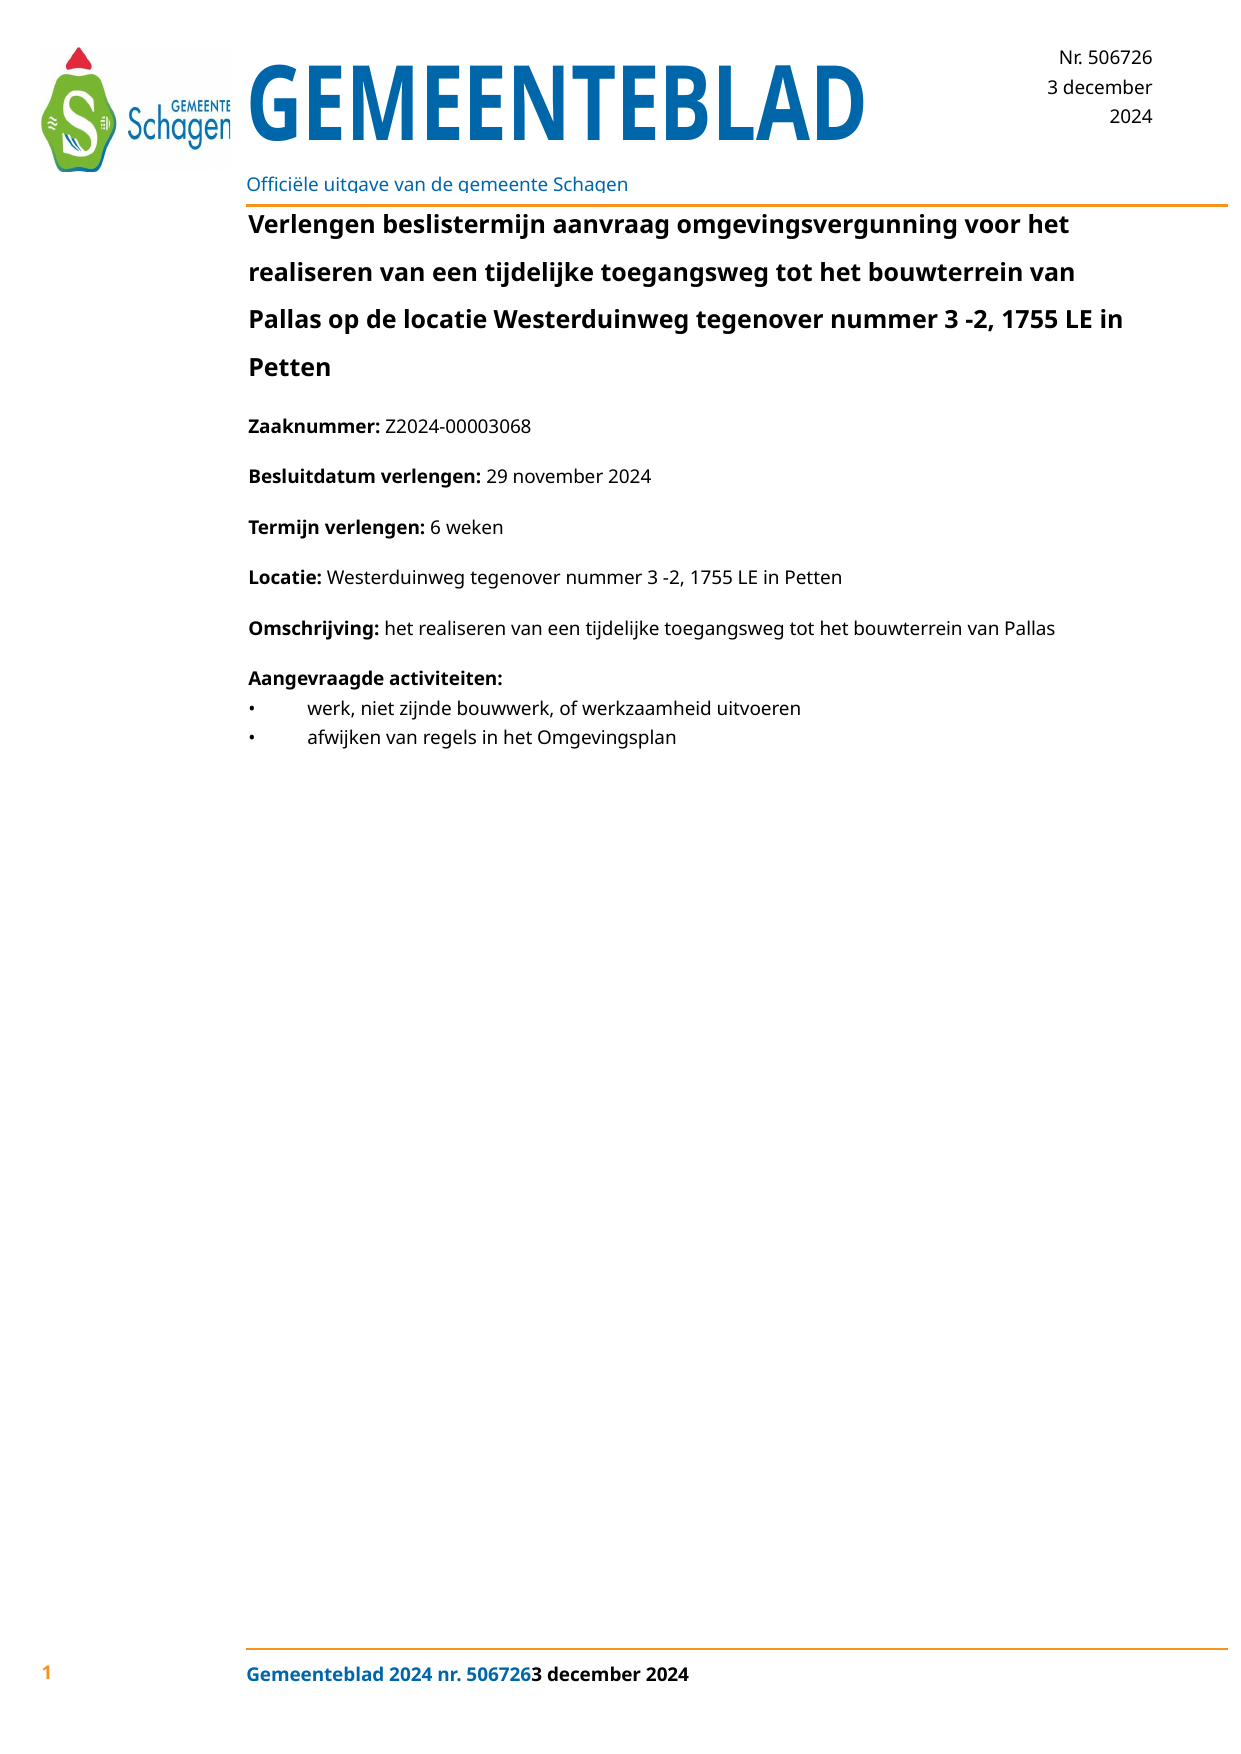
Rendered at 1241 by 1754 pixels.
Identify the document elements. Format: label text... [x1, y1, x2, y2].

text Omschrijving: het realiseren van een tijdelijke toegangsweg tot het bouwterrein van Pallas [248, 615, 1152, 641]
text Termijn verlengen: 6 weken [248, 514, 1152, 540]
text Locatie: Westerduinweg tegenover nummer 3 -2, 1755 LE in Petten [248, 564, 1152, 590]
picture [41, 47, 231, 172]
list afwijken van regels in het Omgevingsplan [248, 724, 1152, 750]
list werk, niet zijnde bouwwerk, of werkzaamheid uitvoeren [248, 695, 1152, 721]
text Verlengen beslistermijn aanvraag omgevingsvergunning voor het realiseren van een tijdelijke toegangsweg tot het bouwterrein van Pallas op de locatie Westerduinweg tegenover nummer 3 -2, 1755 LE in Petten [248, 207, 1152, 384]
text Zaaknummer: Z2024-00003068 [248, 413, 1152, 439]
text Aangevraagde activiteiten: [248, 665, 1152, 691]
text Besluitdatum verlengen: 29 november 2024 [248, 463, 1152, 489]
